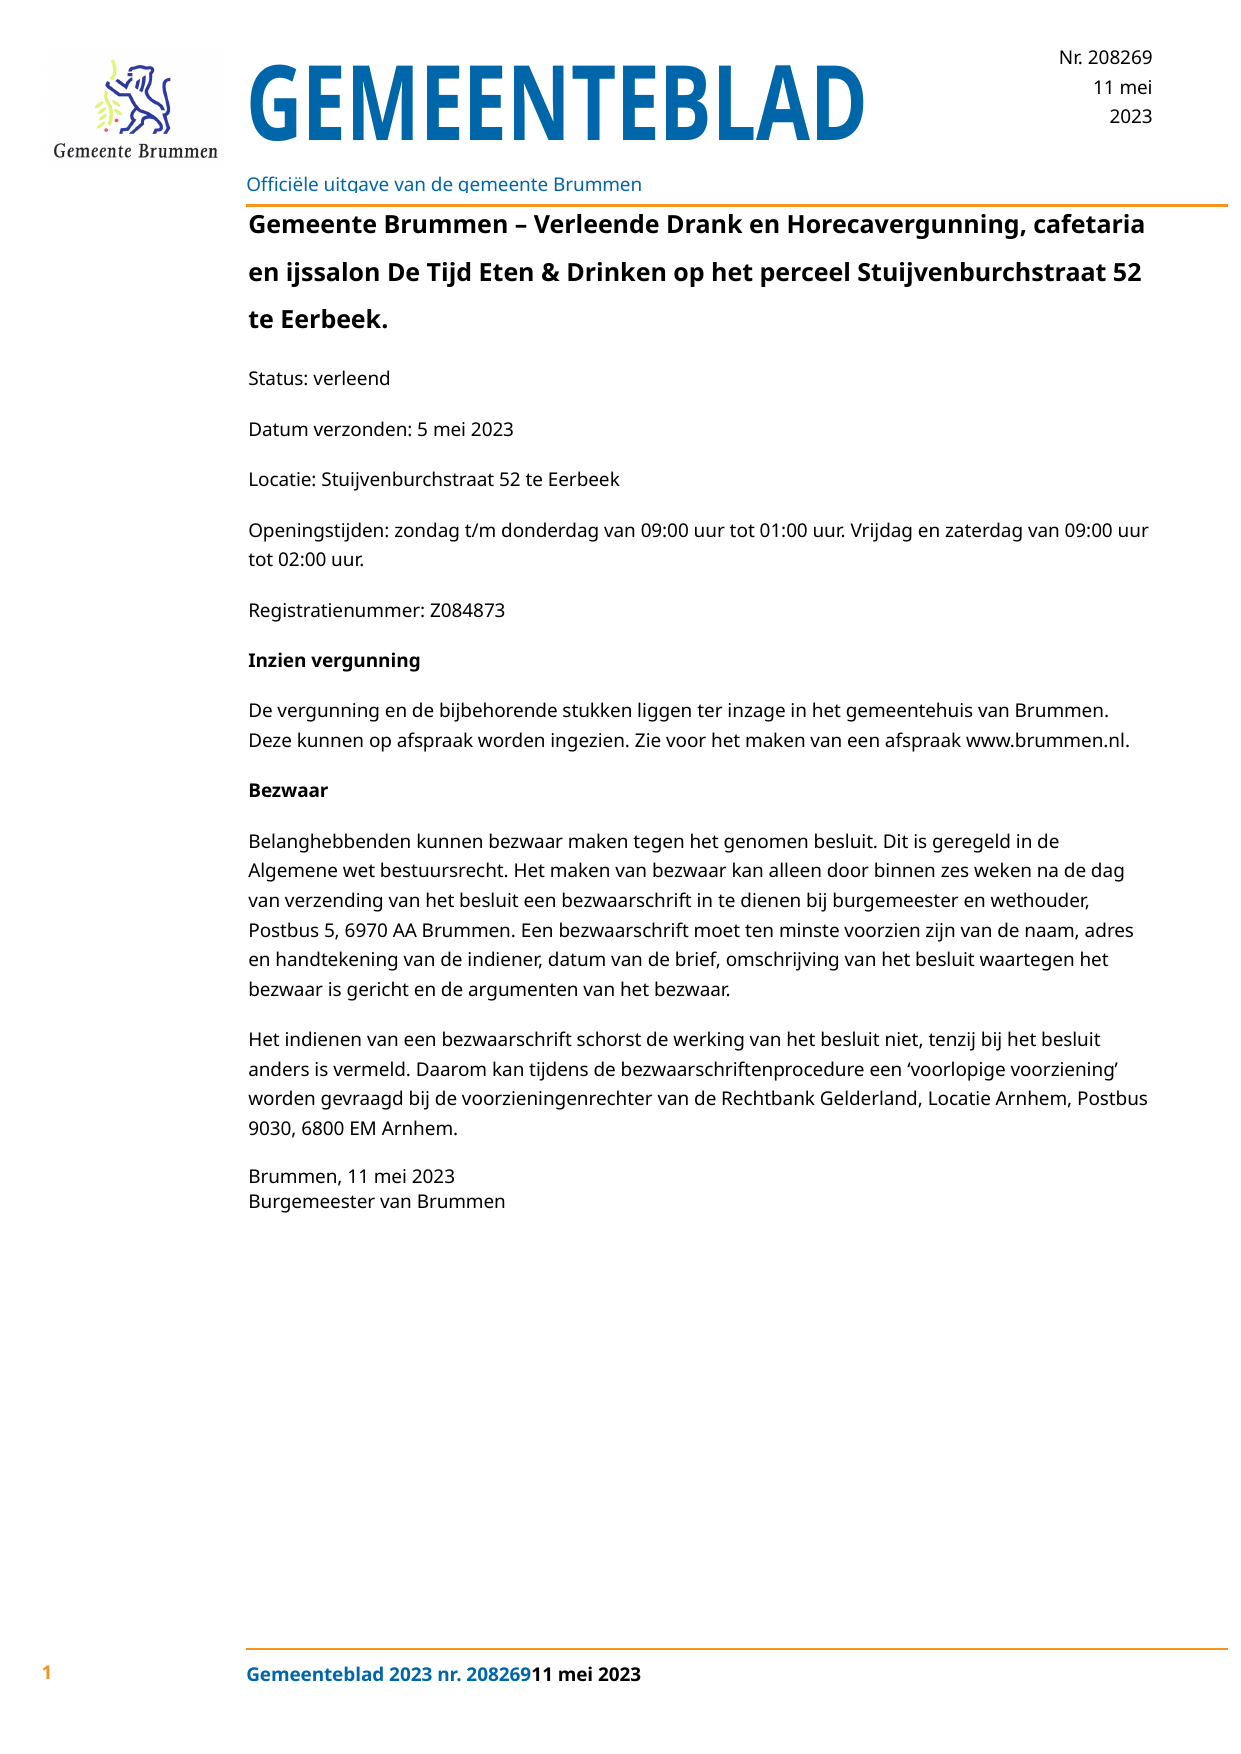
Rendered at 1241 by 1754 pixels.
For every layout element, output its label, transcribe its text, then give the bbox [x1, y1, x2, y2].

text Status: verleend [248, 366, 1152, 391]
text Openingstijden: zondag t/m donderdag van 09:00 uur tot 01:00 uur. Vrijdag en zaterdag van 09:00 uur tot 02:00 uur. [248, 517, 1152, 572]
text Bezwaar [248, 778, 1152, 803]
text Burgemeester van Brummen [248, 1189, 1152, 1214]
text Inzien vergunning [248, 647, 1152, 673]
picture [41, 47, 231, 172]
text Brummen, 11 mei 2023 [248, 1163, 1152, 1189]
text Belanghebbenden kunnen bezwaar maken tegen het genomen besluit. Dit is geregeld in de Algemene wet bestuursrecht. Het maken van bezwaar kan alleen door binnen zes weken na de dag van verzending van het besluit een bezwaarschrift in te dienen bij burgemeester en wethouder, Postbus 5, 6970 AA Brummen. Een bezwaarschrift moet ten minste voorzien zijn van de naam, adres en handtekening van de indiener, datum van de brief, omschrijving van het besluit waartegen het bezwaar is gericht en de argumenten van het bezwaar. [248, 828, 1152, 1002]
text Gemeente Brummen – Verleende Drank en Horecavergunning, cafetaria en ijssalon De Tijd Eten & Drinken op het perceel Stuijvenburchstraat 52 te Eerbeek. [248, 207, 1152, 336]
text Registratienummer: Z084873 [248, 597, 1152, 622]
text Datum verzonden: 5 mei 2023 [248, 416, 1152, 442]
text Het indienen van een bezwaarschrift schorst de werking van het besluit niet, tenzij bij het besluit anders is vermeld. Daarom kan tijdens de bezwaarschriftenprocedure een ‘voorlopige voorziening’ worden gevraagd bij de voorzieningenrechter van de Rechtbank Gelderland, Locatie Arnhem, Postbus 9030, 6800 EM Arnhem. [248, 1026, 1152, 1141]
text De vergunning en de bijbehorende stukken liggen ter inzage in het gemeentehuis van Brummen. Deze kunnen op afspraak worden ingezien. Zie voor het maken van een afspraak www.brummen.nl. [248, 698, 1152, 753]
text Locatie: Stuijvenburchstraat 52 te Eerbeek [248, 466, 1152, 492]
